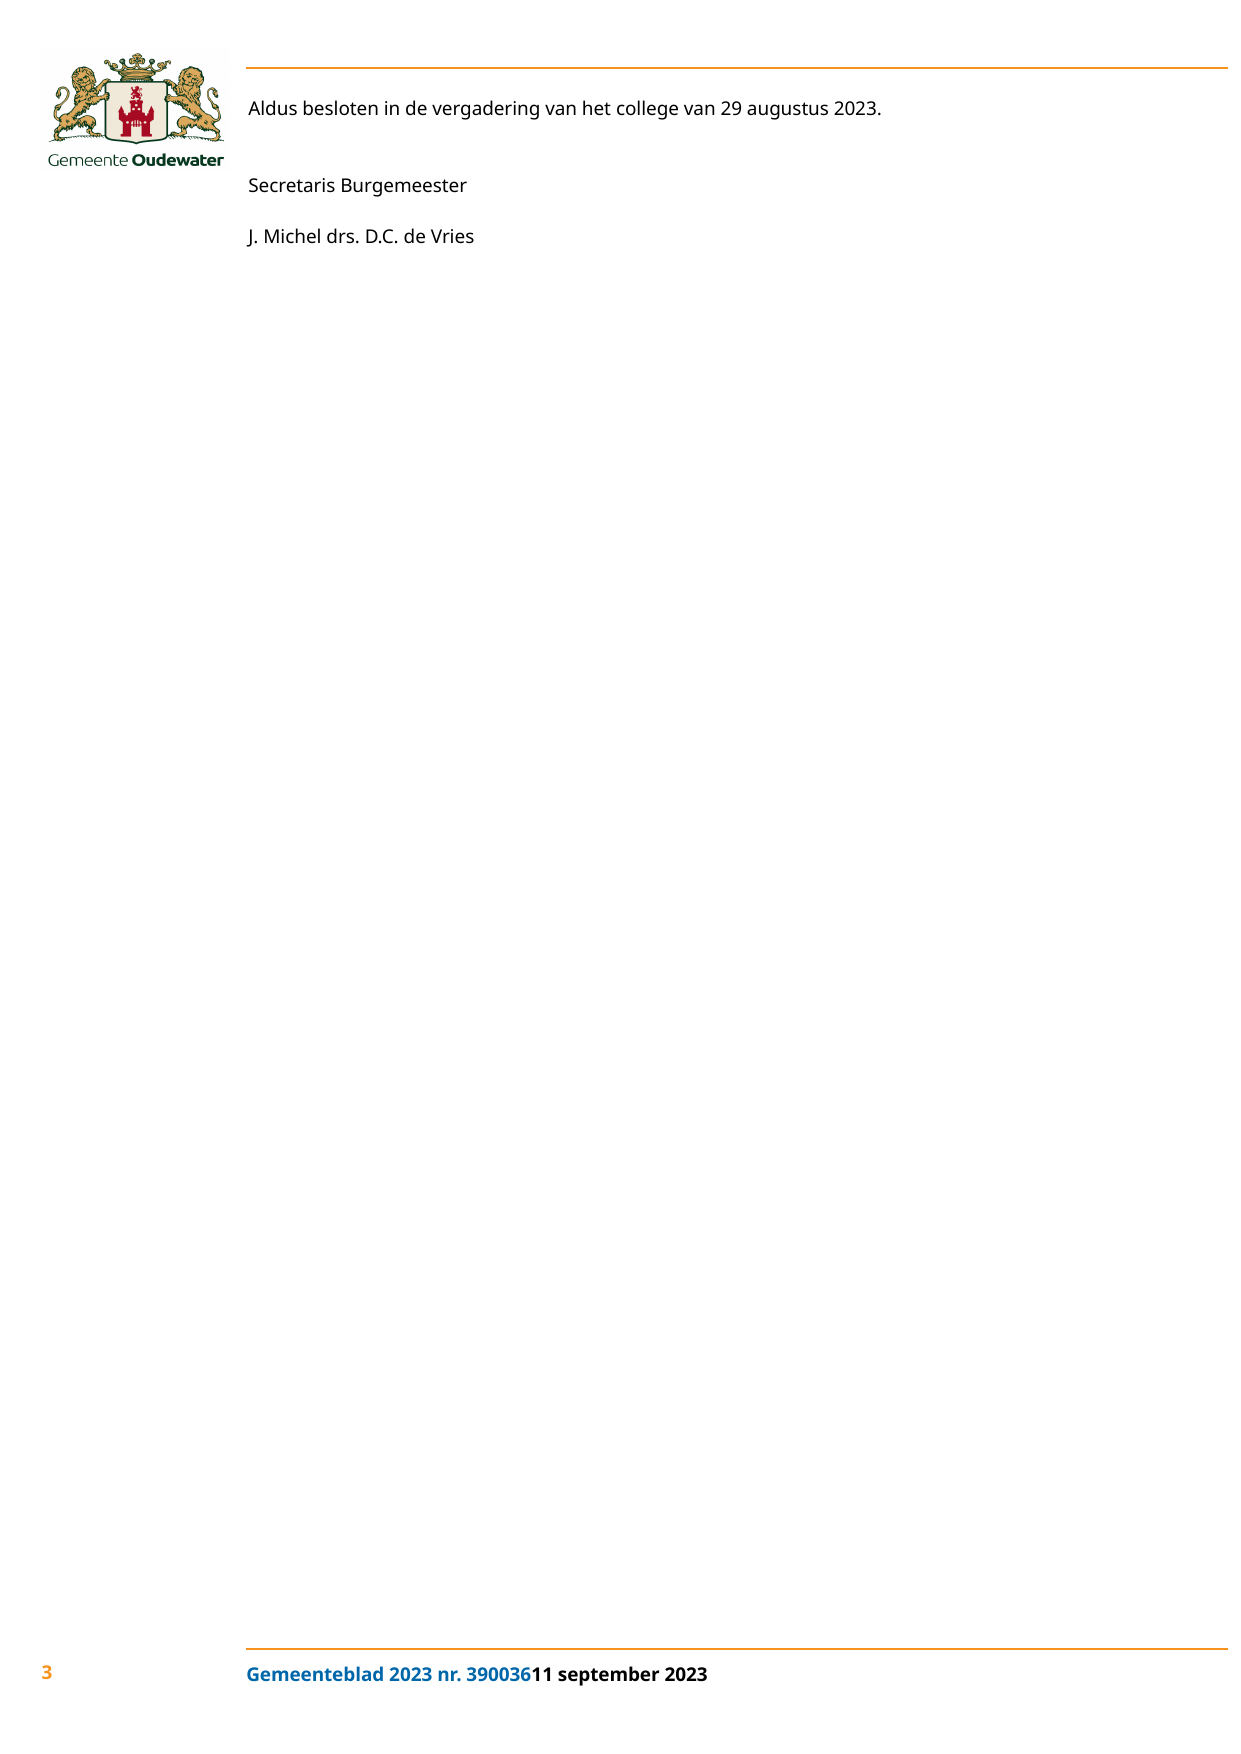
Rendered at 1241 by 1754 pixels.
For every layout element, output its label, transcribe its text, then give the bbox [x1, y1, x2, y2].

text Aldus besloten in de vergadering van het college van 29 augustus 2023. [248, 95, 1152, 121]
text J. Michel drs. D.C. de Vries [248, 223, 1152, 249]
picture [41, 47, 231, 172]
text Secretaris Burgemeester [248, 172, 1152, 198]
